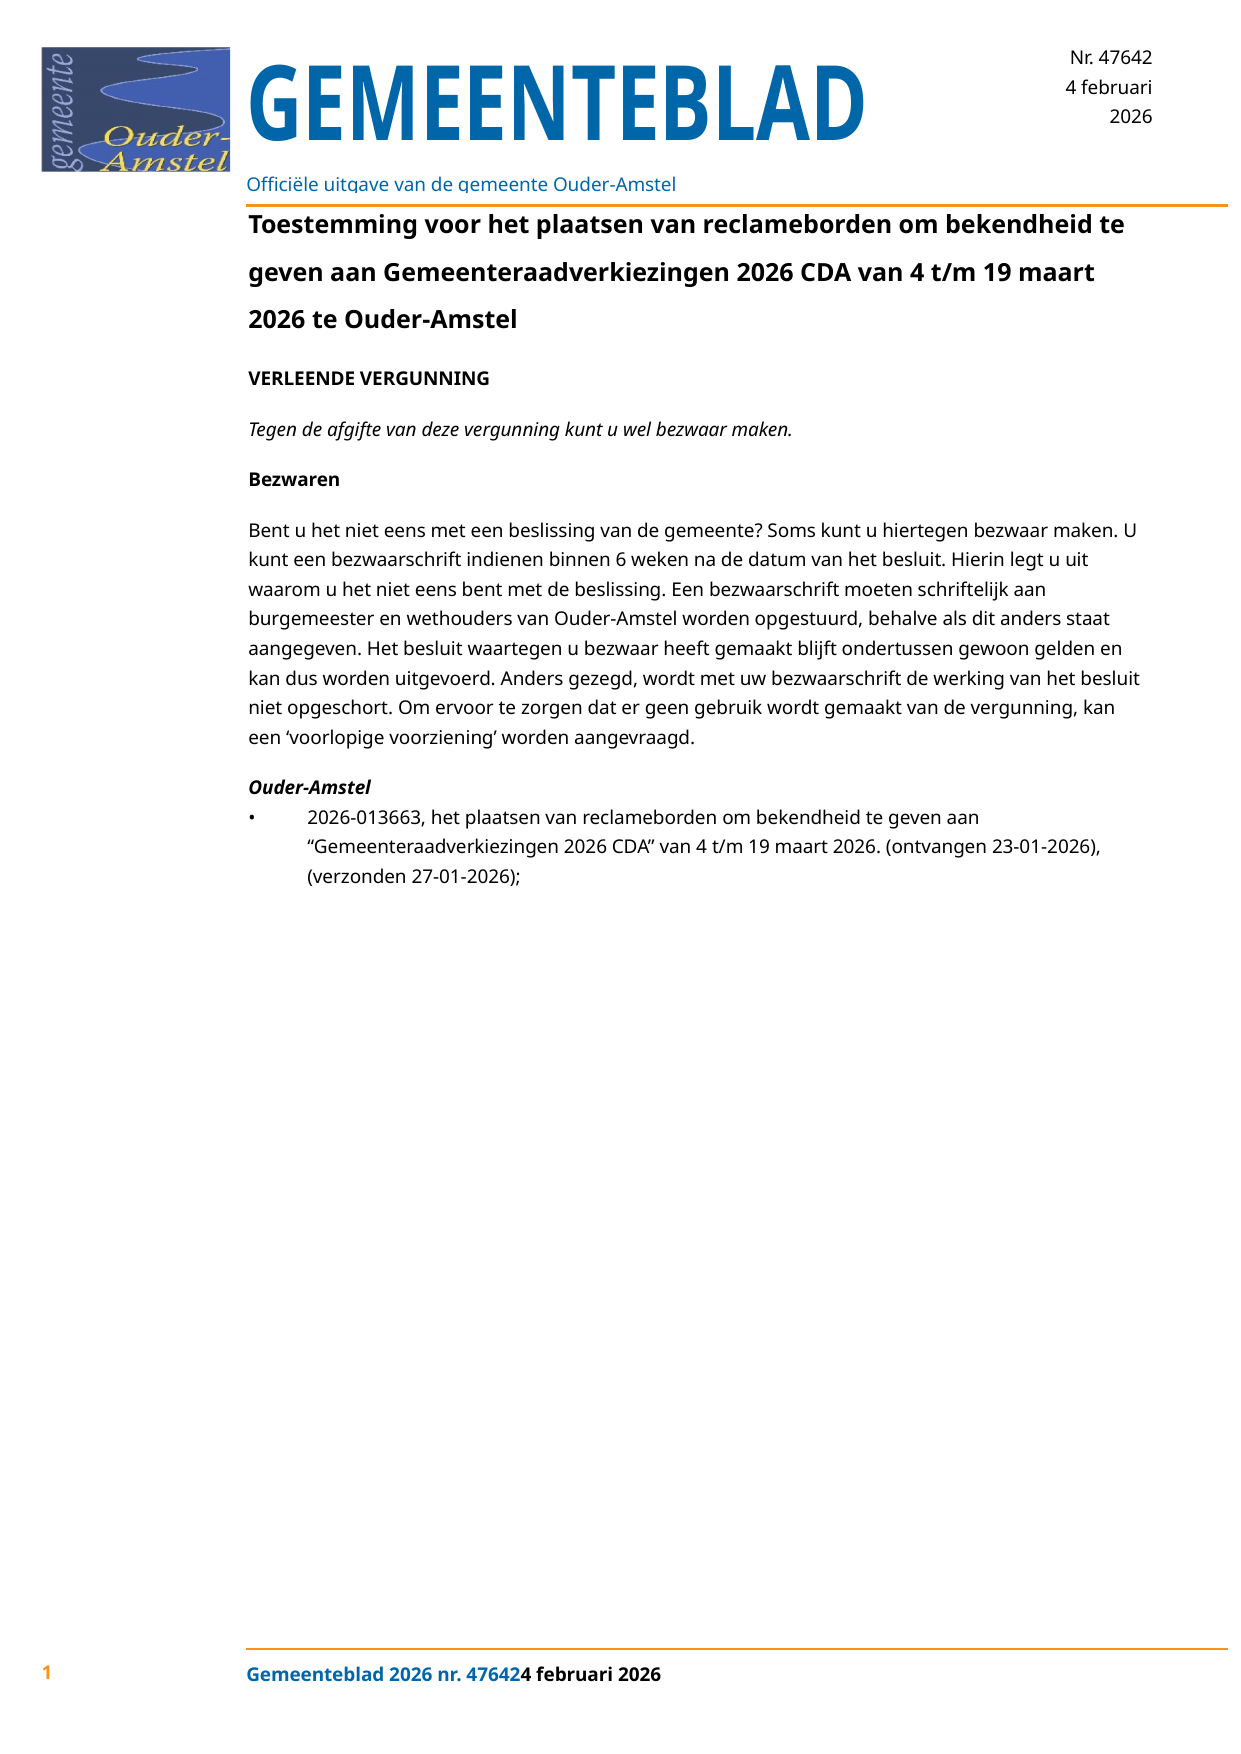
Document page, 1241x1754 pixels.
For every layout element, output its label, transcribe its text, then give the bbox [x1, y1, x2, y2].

text Bent u het niet eens met een beslissing van de gemeente? Soms kunt u hiertegen bezwaar maken. U kunt een bezwaarschrift indienen binnen 6 weken na de datum van het besluit. Hierin legt u uit waarom u het niet eens bent met de beslissing. Een bezwaarschrift moeten schriftelijk aan burgemeester en wethouders van Ouder-Amstel worden opgestuurd, behalve als dit anders staat aangegeven. Het besluit waartegen u bezwaar heeft gemaakt blijft ondertussen gewoon gelden en kan dus worden uitgevoerd. Anders gezegd, wordt met uw bezwaarschrift de werking van het besluit niet opgeschort. Om ervoor te zorgen dat er geen gebruik wordt gemaakt van de vergunning, kan een ‘voorlopige voorziening’ worden aangevraagd. [248, 517, 1152, 749]
text Toestemming voor het plaatsen van reclameborden om bekendheid te geven aan Gemeenteraadverkiezingen 2026 CDA van 4 t/m 19 maart 2026 te Ouder-Amstel [248, 207, 1152, 336]
text Tegen de afgifte van deze vergunning kunt u wel bezwaar maken. [248, 416, 1152, 442]
text Bezwaren [248, 466, 1152, 492]
text Ouder-Amstel [248, 774, 1152, 800]
picture [41, 47, 231, 172]
list 2026-013663, het plaatsen van reclameborden om bekendheid te geven aan “Gemeenteraadverkiezingen 2026 CDA” van 4 t/m 19 maart 2026. (ontvangen 23-01-2026),(verzonden 27-01-2026); [248, 804, 1152, 889]
text VERLEENDE VERGUNNING [248, 366, 1152, 391]
